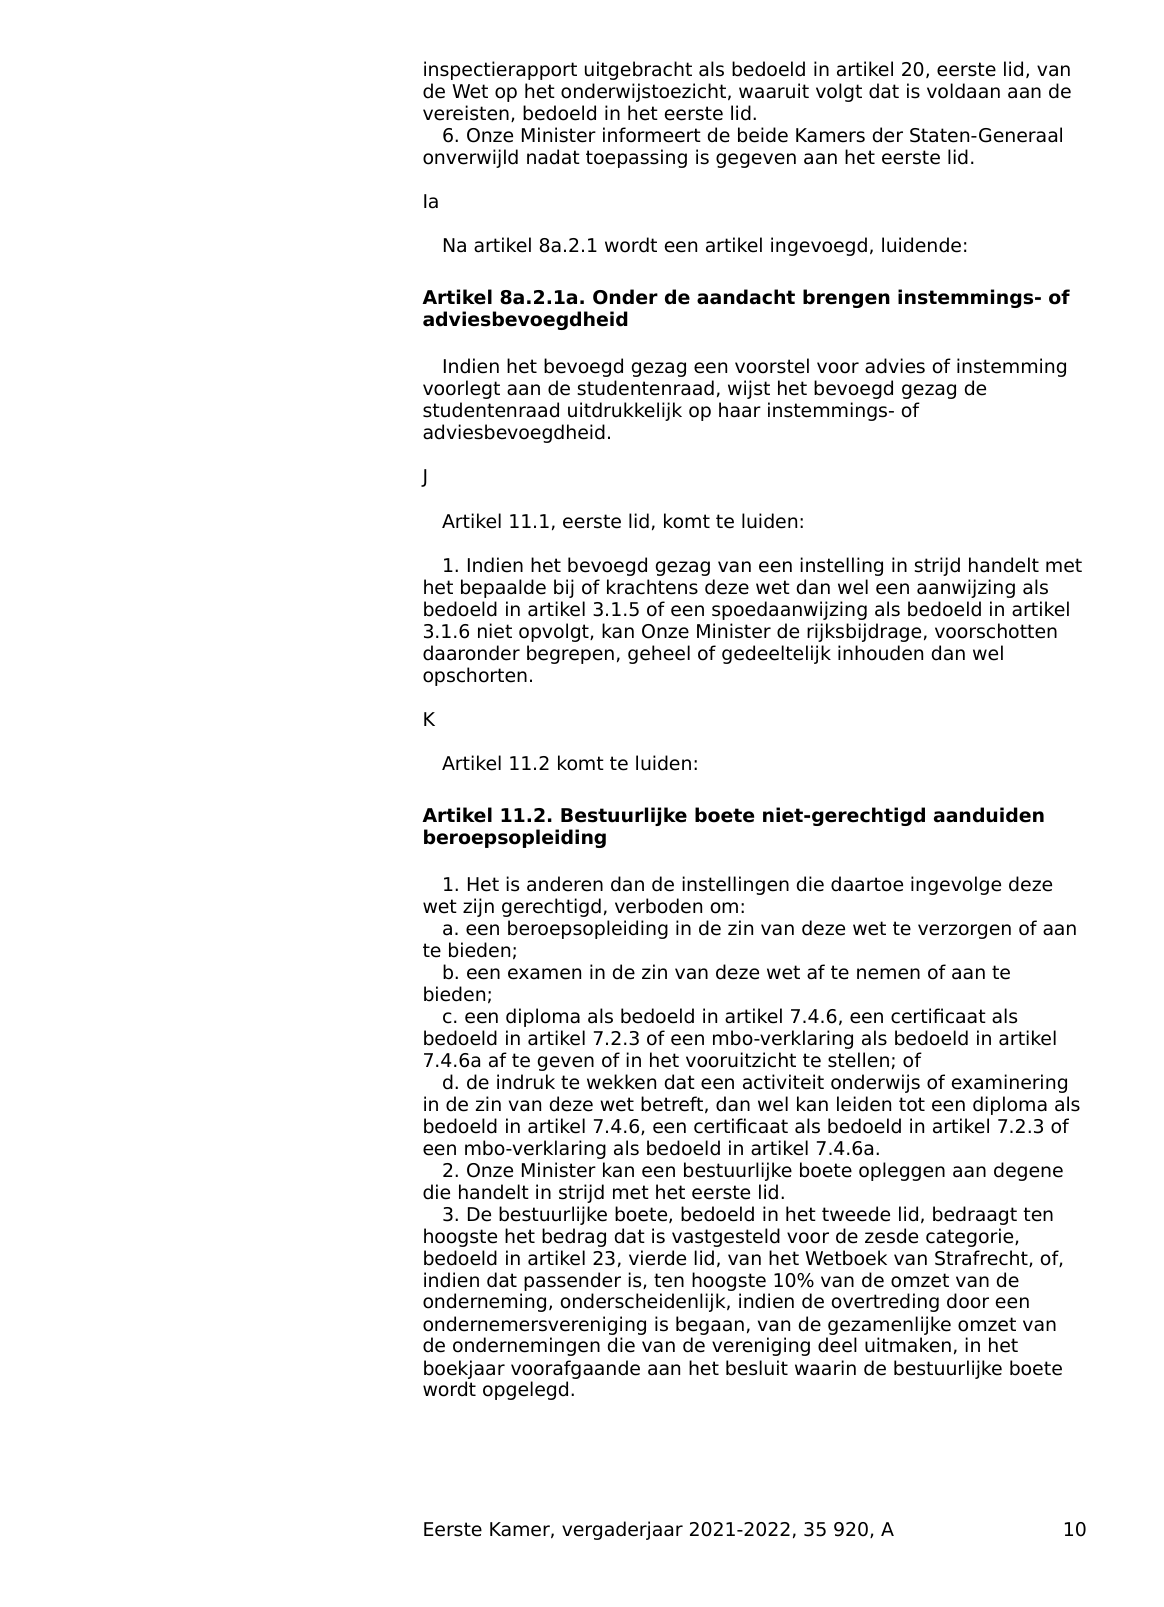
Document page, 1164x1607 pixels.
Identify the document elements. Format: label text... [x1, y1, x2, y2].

text Indien het bevoegd gezag een voorstel voor advies of instemming voorlegt aan de studentenraad, wijst het bevoegd gezag de studentenraad uitdrukkelijk op haar instemmings- of adviesbevoegdheid. [422, 356, 1087, 444]
text inspectierapport uitgebracht als bedoeld in artikel 20, eerste lid, van de Wet op het onderwijstoezicht, waaruit volgt dat is voldaan aan de vereisten, bedoeld in het eerste lid. [422, 59, 1087, 125]
subtitle Artikel 11.2. Bestuurlijke boete niet-gerechtigd aanduiden beroepsopleiding [422, 805, 1087, 849]
text K [422, 709, 1087, 731]
text J [422, 466, 1087, 488]
text c. een diploma als bedoeld in artikel 7.4.6, een certificaat als bedoeld in artikel 7.2.3 of een mbo-verklaring als bedoeld in artikel 7.4.6a af te geven of in het vooruitzicht te stellen; of [422, 1006, 1087, 1072]
text Artikel 11.1, eerste lid, komt te luiden: [422, 511, 1087, 532]
text Ia [422, 191, 1087, 213]
text Na artikel 8a.2.1 wordt een artikel ingevoegd, luidende: [422, 235, 1087, 257]
text Artikel 11.2 komt te luiden: [422, 753, 1087, 775]
text 1. Indien het bevoegd gezag van een instelling in strijd handelt met het bepaalde bij of krachtens deze wet dan wel een aanwijzing als bedoeld in artikel 3.1.5 of een spoedaanwijzing als bedoeld in artikel 3.1.6 niet opvolgt, kan Onze Minister de rijksbijdrage, voorschotten daaronder begrepen, geheel of gedeeltelijk inhouden dan wel opschorten. [422, 555, 1087, 687]
text a. een beroepsopleiding in de zin van deze wet te verzorgen of aan te bieden; [422, 918, 1087, 962]
text b. een examen in de zin van deze wet af te nemen of aan te bieden; [422, 962, 1087, 1006]
text d. de indruk te wekken dat een activiteit onderwijs of examinering in de zin van deze wet betreft, dan wel kan leiden tot een diploma als bedoeld in artikel 7.4.6, een certificaat als bedoeld in artikel 7.2.3 of een mbo-verklaring als bedoeld in artikel 7.4.6a. [422, 1072, 1087, 1159]
text 2. Onze Minister kan een bestuurlijke boete opleggen aan degene die handelt in strijd met het eerste lid. [422, 1159, 1087, 1203]
text 3. De bestuurlijke boete, bedoeld in het tweede lid, bedraagt ten hoogste het bedrag dat is vastgesteld voor de zesde categorie, bedoeld in artikel 23, vierde lid, van het Wetboek van Strafrecht, of, indien dat passender is, ten hoogste 10% van de omzet van de onderneming, onderscheidenlijk, indien de overtreding door een ondernemersvereniging is begaan, van de gezamenlijke omzet van de ondernemingen die van de vereniging deel uitmaken, in het boekjaar voorafgaande aan het besluit waarin de bestuurlijke boete wordt opgelegd. [422, 1203, 1087, 1401]
text 6. Onze Minister informeert de beide Kamers der Staten-Generaal onverwijld nadat toepassing is gegeven aan het eerste lid. [422, 125, 1087, 169]
text 1. Het is anderen dan de instellingen die daartoe ingevolge deze wet zijn gerechtigd, verboden om: [422, 874, 1087, 918]
subtitle Artikel 8a.2.1a. Onder de aandacht brengen instemmings- of adviesbevoegdheid [422, 287, 1087, 331]
